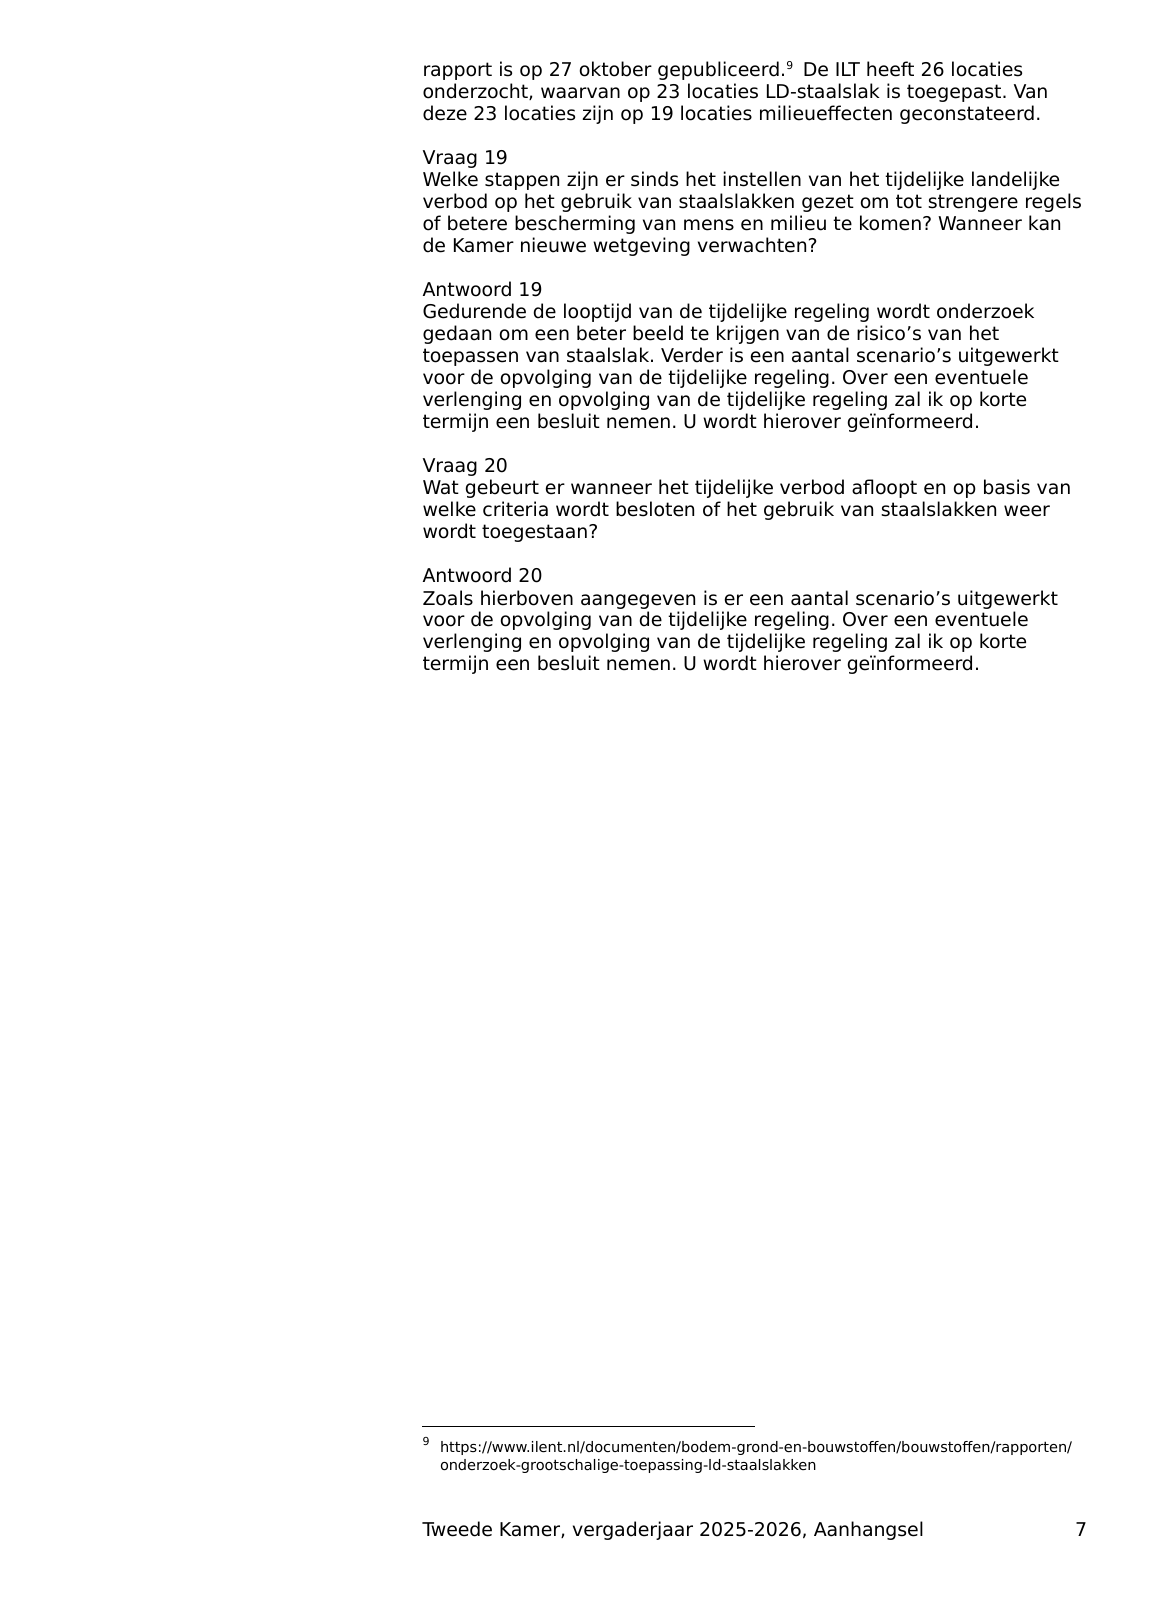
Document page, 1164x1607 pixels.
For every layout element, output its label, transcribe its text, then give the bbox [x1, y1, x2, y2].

text Antwoord 19 [422, 279, 1087, 301]
text Gedurende de looptijd van de tijdelijke regeling wordt onderzoek gedaan om een beter beeld te krijgen van de risico’s van het toepassen van staalslak. Verder is een aantal scenario’s uitgewerkt voor de opvolging van de tijdelijke regeling. Over een eventuele verlenging en opvolging van de tijdelijke regeling zal ik op korte termijn een besluit nemen. U wordt hierover geïnformeerd. [422, 301, 1087, 433]
text Wat gebeurt er wanneer het tijdelijke verbod afloopt en op basis van welke criteria wordt besloten of het gebruik van staalslakken weer wordt toegestaan? [422, 477, 1087, 543]
text Zoals hierboven aangegeven is er een aantal scenario’s uitgewerkt voor de opvolging van de tijdelijke regeling. Over een eventuele verlenging en opvolging van de tijdelijke regeling zal ik op korte termijn een besluit nemen. U wordt hierover geïnformeerd. [422, 587, 1087, 675]
text Vraag 20 [422, 455, 1087, 477]
text https://www.ilent.nl/documenten/bodem-grond-en-bouwstoffen/bouwstoffen/rapporten/onderzoek-grootschalige-toepassing-ld-staalslakken [422, 1435, 1087, 1474]
text Vraag 19 [422, 147, 1087, 169]
text Antwoord 20 [422, 565, 1087, 587]
text rapport is op 27 oktober gepubliceerd. De ILT heeft 26 locaties onderzocht, waarvan op 23 locaties LD-staalslak is toegepast. Van deze 23 locaties zijn op 19 locaties milieueffecten geconstateerd. [422, 59, 1087, 125]
text Welke stappen zijn er sinds het instellen van het tijdelijke landelijke verbod op het gebruik van staalslakken gezet om tot strengere regels of betere bescherming van mens en milieu te komen? Wanneer kan de Kamer nieuwe wetgeving verwachten? [422, 169, 1087, 257]
